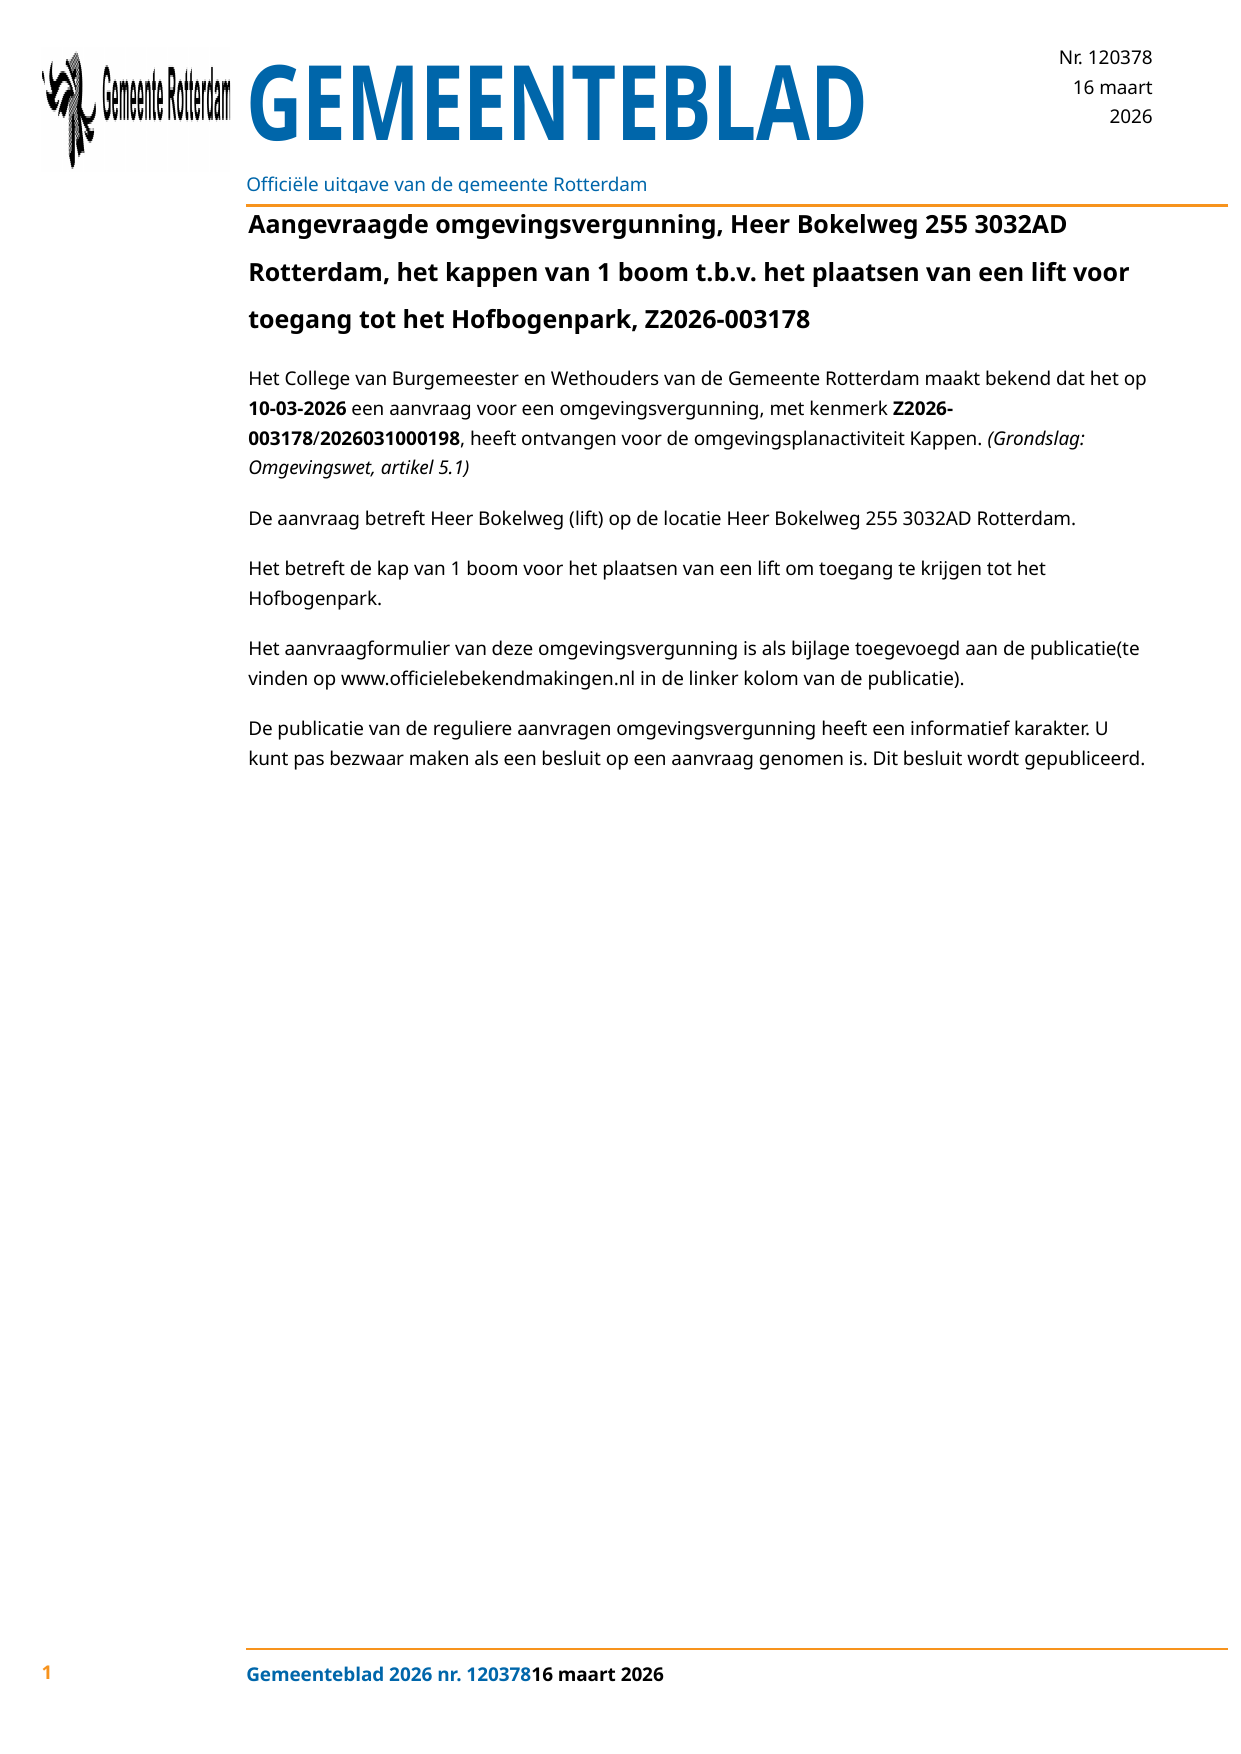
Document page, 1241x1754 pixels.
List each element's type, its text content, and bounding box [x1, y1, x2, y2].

text Het betreft de kap van 1 boom voor het plaatsen van een lift om toegang te krijgen tot het Hofbogenpark. [248, 555, 1152, 610]
text Het aanvraagformulier van deze omgevingsvergunning is als bijlage toegevoegd aan de publicatie(te vinden op www.officielebekendmakingen.nl in de linker kolom van de publicatie). [248, 635, 1152, 690]
text De publicatie van de reguliere aanvragen omgevingsvergunning heeft een informatief karakter. U kunt pas bezwaar maken als een besluit op een aanvraag genomen is. Dit besluit wordt gepubliceerd. [248, 715, 1152, 770]
text Het College van Burgemeester en Wethouders van de Gemeente Rotterdam maakt bekend dat het op 10-03-2026 een aanvraag voor een omgevingsvergunning, met kenmerk Z2026-003178/2026031000198, heeft ontvangen voor de omgevingsplanactiviteit Kappen. (Grondslag: Omgevingswet, artikel 5.1) [248, 366, 1152, 480]
picture [41, 47, 231, 172]
text De aanvraag betreft Heer Bokelweg (lift) op de locatie Heer Bokelweg 255 3032AD Rotterdam. [248, 505, 1152, 530]
text Aangevraagde omgevingsvergunning, Heer Bokelweg 255 3032AD Rotterdam, het kappen van 1 boom t.b.v. het plaatsen van een lift voor toegang tot het Hofbogenpark, Z2026-003178 [248, 207, 1152, 336]
